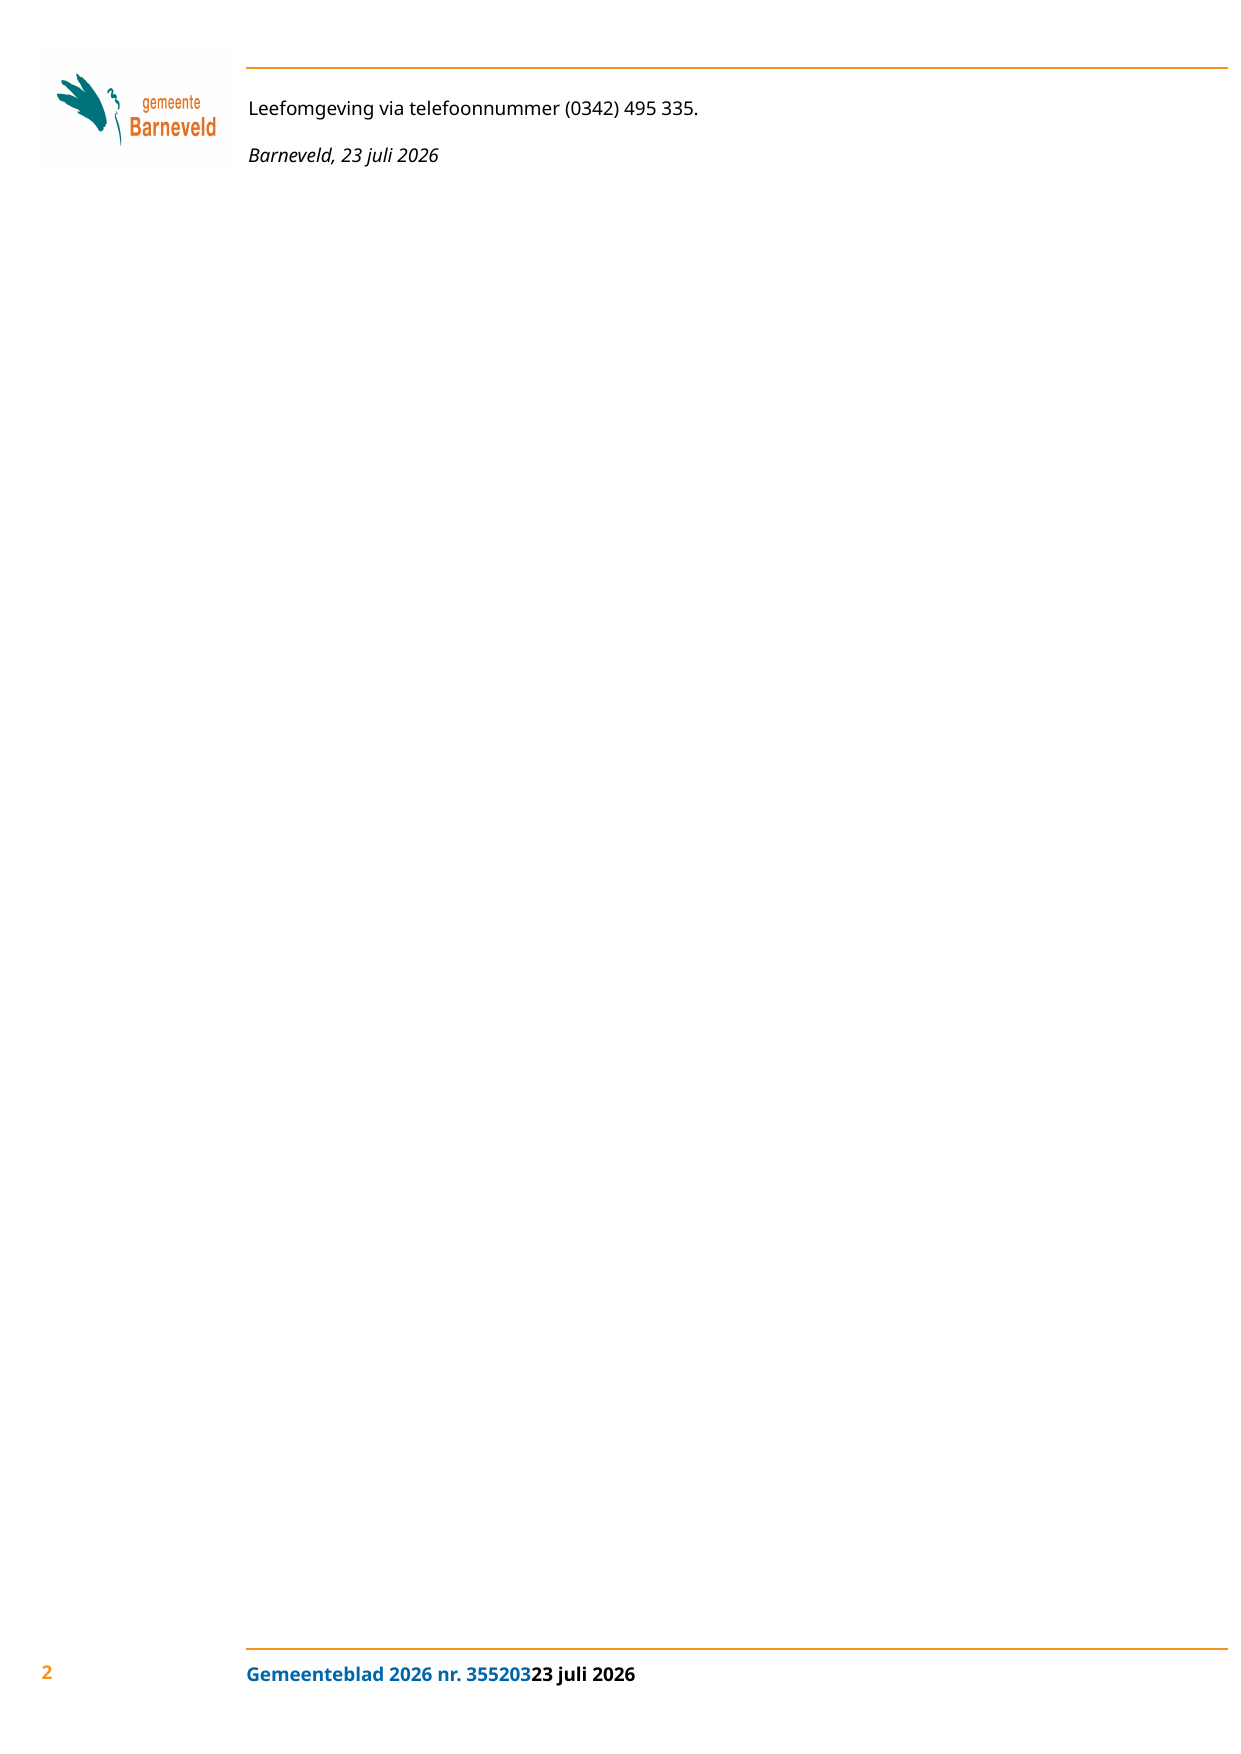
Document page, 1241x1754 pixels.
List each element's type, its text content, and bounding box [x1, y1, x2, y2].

text Leefomgeving via telefoonnummer (0342) 495 335. [248, 95, 1152, 121]
text Barneveld, 23 juli 2026 [248, 143, 1152, 168]
picture [41, 47, 231, 172]
